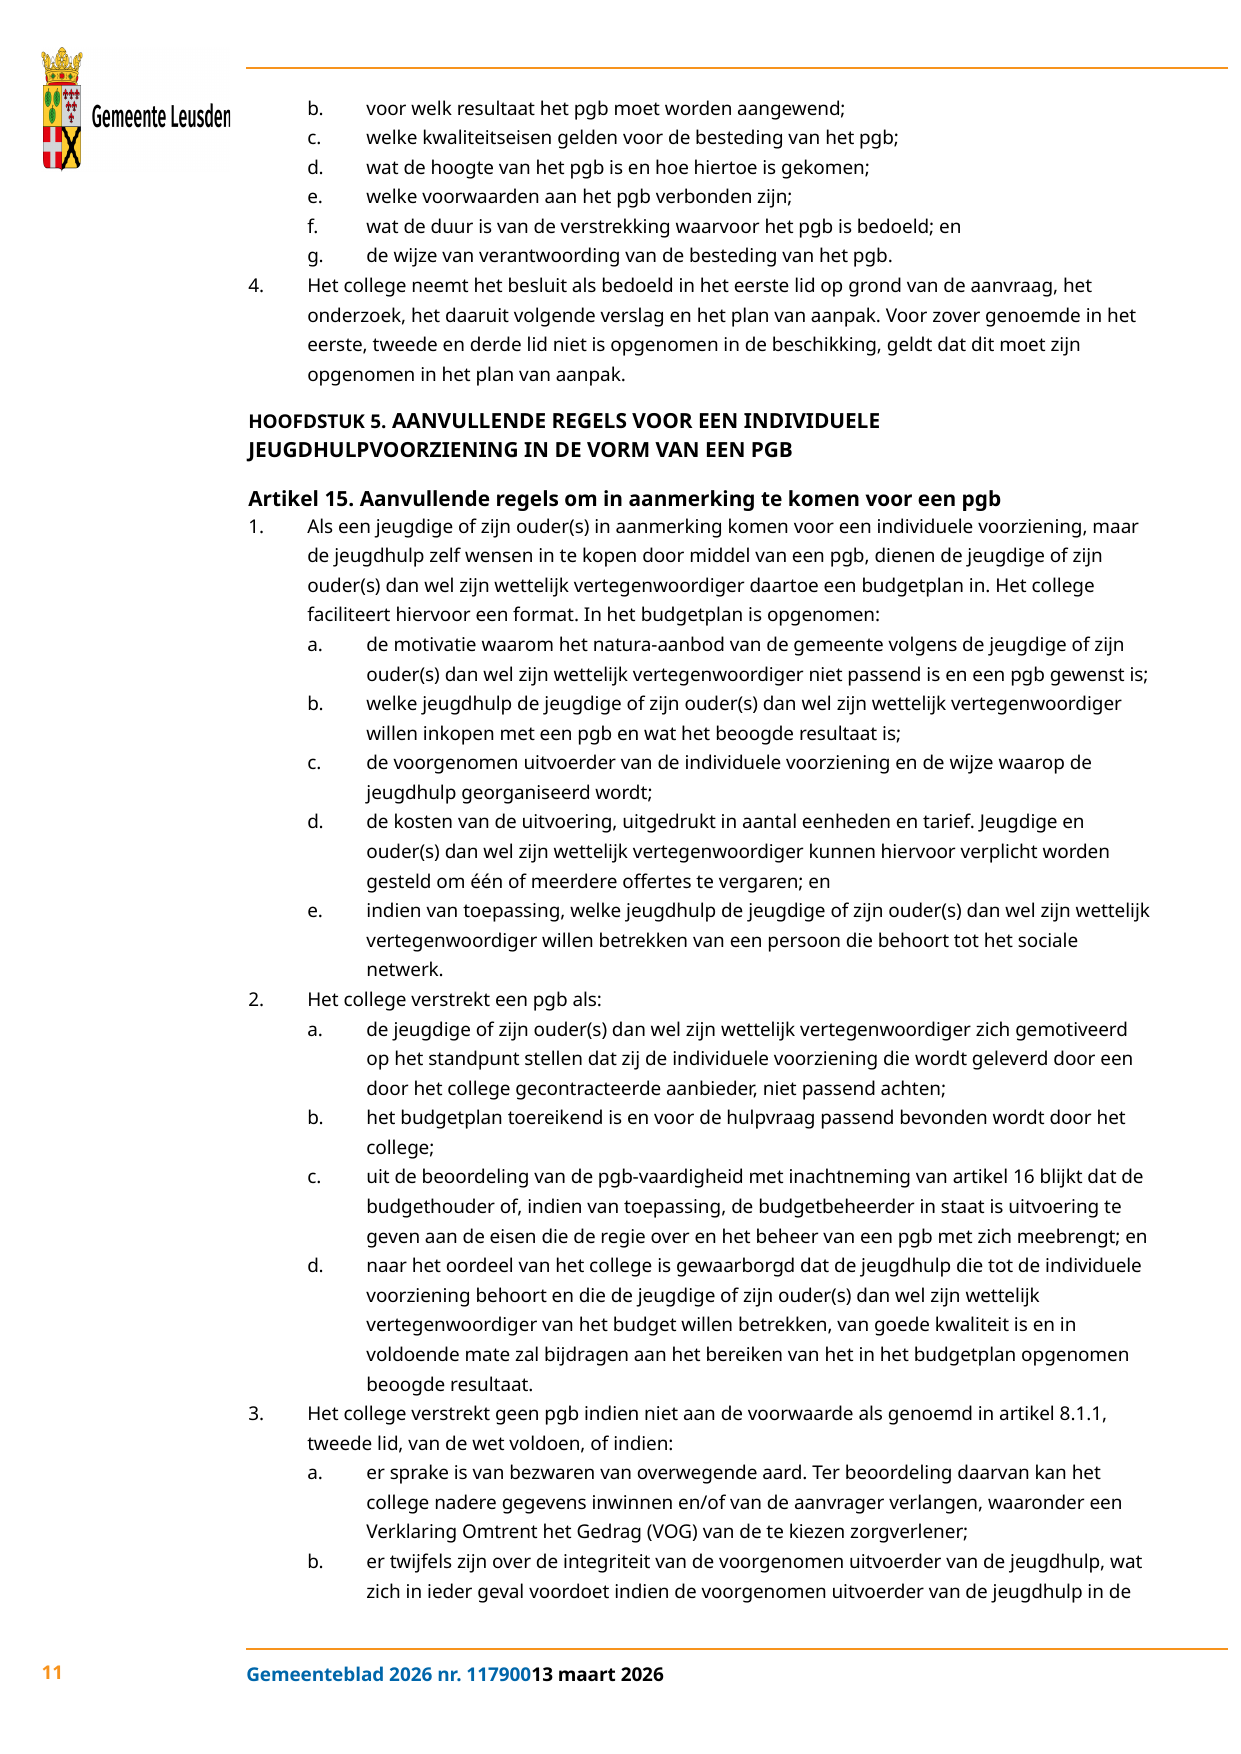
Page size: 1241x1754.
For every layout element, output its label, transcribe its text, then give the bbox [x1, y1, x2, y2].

list de wijze van verantwoording van de besteding van het pgb. [307, 243, 1152, 268]
list de kosten van de uitvoering, uitgedrukt in aantal eenheden en tarief. Jeugdige en ouder(s) dan wel zijn wettelijk vertegenwoordiger kunnen hiervoor verplicht worden gesteld om één of meerdere offertes te vergaren; en [307, 809, 1152, 893]
list er sprake is van bezwaren van overwegende aard. Ter beoordeling daarvan kan het college nadere gegevens inwinnen en/of van de aanvrager verlangen, waaronder een Verklaring Omtrent het Gedrag (VOG) van de te kiezen zorgverlener; [307, 1459, 1152, 1544]
list de motivatie waarom het natura-aanbod van de gemeente volgens de jeugdige of zijn ouder(s) dan wel zijn wettelijk vertegenwoordiger niet passend is en een pgb gewenst is; [307, 631, 1152, 686]
list welke jeugdhulp de jeugdige of zijn ouder(s) dan wel zijn wettelijk vertegenwoordiger willen inkopen met een pgb en wat het beoogde resultaat is; [307, 690, 1152, 746]
list het budgetplan toereikend is en voor de hulpvraag passend bevonden wordt door het college; [307, 1104, 1152, 1160]
list welke kwaliteitseisen gelden voor de besteding van het pgb; [307, 124, 1152, 150]
list Het college neemt het besluit als bedoeld in het eerste lid op grond van de aanvraag, het onderzoek, het daaruit volgende verslag en het plan van aanpak. Voor zover genoemde in het eerste, tweede en derde lid niet is opgenomen in de beschikking, geldt dat dit moet zijn opgenomen in het plan van aanpak. [248, 272, 1152, 387]
list Als een jeugdige of zijn ouder(s) in aanmerking komen voor een individuele voorziening, maar de jeugdhulp zelf wensen in te kopen door middel van een pgb, dienen de jeugdige of zijn ouder(s) dan wel zijn wettelijk vertegenwoordiger daartoe een budgetplan in. Het college faciliteert hiervoor een format. In het budgetplan is opgenomen: [248, 513, 1152, 627]
text HOOFDSTUK 5. AANVULLENDE REGELS VOOR EEN INDIVIDUELE JEUGDHULPVOORZIENING IN DE VORM VAN EEN PGB [248, 407, 1152, 463]
picture [41, 47, 231, 172]
list naar het oordeel van het college is gewaarborgd dat de jeugdhulp die tot de individuele voorziening behoort en die de jeugdige of zijn ouder(s) dan wel zijn wettelijk vertegenwoordiger van het budget willen betrekken, van goede kwaliteit is en in voldoende mate zal bijdragen aan het bereiken van het in het budgetplan opgenomen beoogde resultaat. [307, 1252, 1152, 1396]
list de jeugdige of zijn ouder(s) dan wel zijn wettelijk vertegenwoordiger zich gemotiveerd op het standpunt stellen dat zij de individuele voorziening die wordt geleverd door een door het college gecontracteerde aanbieder, niet passend achten; [307, 1016, 1152, 1101]
list Het college verstrekt een pgb als: [248, 986, 1152, 1012]
list uit de beoordeling van de pgb-vaardigheid met inachtneming van artikel 16 blijkt dat de budgethouder of, indien van toepassing, de budgetbeheerder in staat is uitvoering te geven aan de eisen die de regie over en het beheer van een pgb met zich meebrengt; en [307, 1164, 1152, 1248]
list welke voorwaarden aan het pgb verbonden zijn; [307, 183, 1152, 209]
text Artikel 15. Aanvullende regels om in aanmerking te komen voor een pgb [248, 484, 1152, 513]
list Het college verstrekt geen pgb indien niet aan de voorwaarde als genoemd in artikel 8.1.1, tweede lid, van de wet voldoen, of indien: [248, 1400, 1152, 1456]
list wat de duur is van de verstrekking waarvoor het pgb is bedoeld; en [307, 213, 1152, 239]
list de voorgenomen uitvoerder van de individuele voorziening en de wijze waarop de jeugdhulp georganiseerd wordt; [307, 749, 1152, 805]
list voor welk resultaat het pgb moet worden aangewend; [307, 95, 1152, 121]
list wat de hoogte van het pgb is en hoe hiertoe is gekomen; [307, 154, 1152, 180]
list er twijfels zijn over de integriteit van de voorgenomen uitvoerder van de jeugdhulp, wat zich in ieder geval voordoet indien de voorgenomen uitvoerder van de jeugdhulp in de [307, 1548, 1152, 1603]
list indien van toepassing, welke jeugdhulp de jeugdige of zijn ouder(s) dan wel zijn wettelijk vertegenwoordiger willen betrekken van een persoon die behoort tot het sociale netwerk. [307, 897, 1152, 982]
